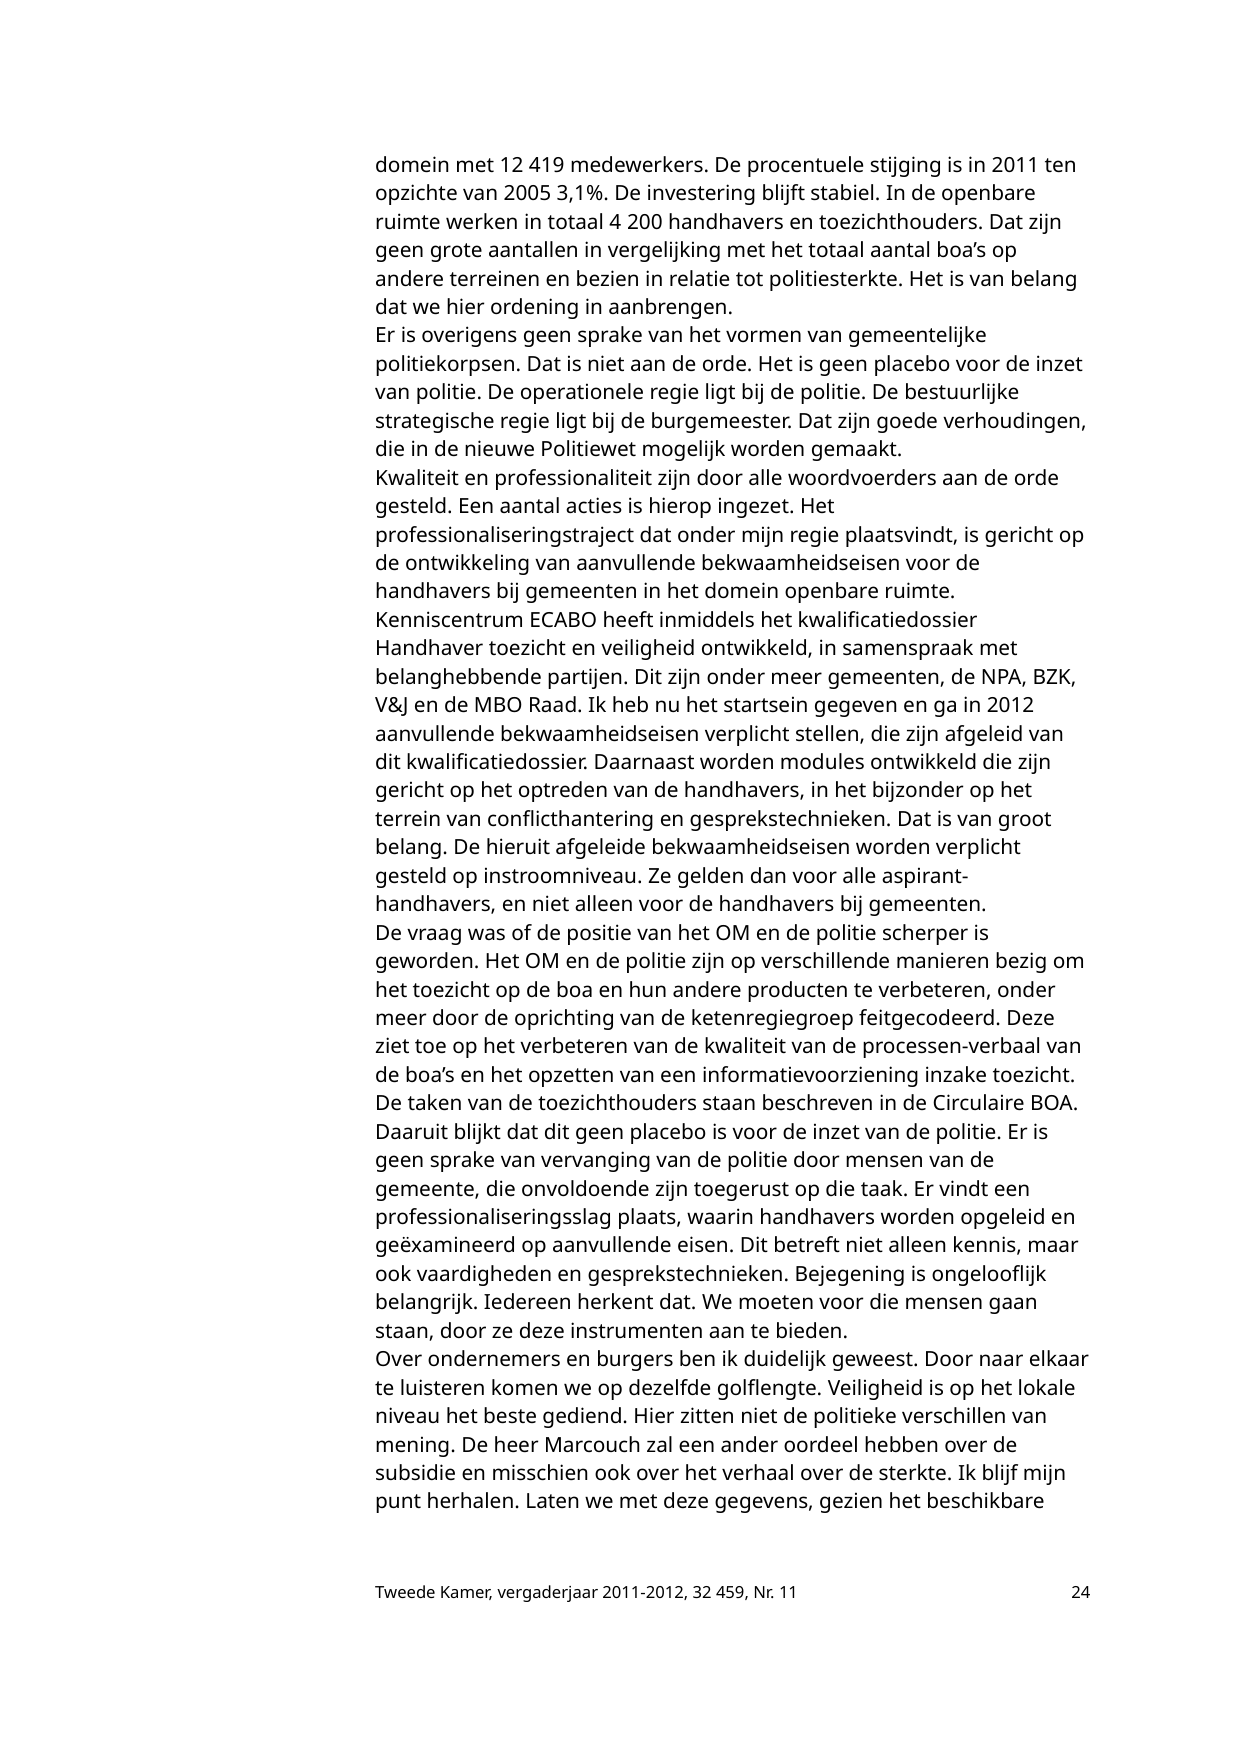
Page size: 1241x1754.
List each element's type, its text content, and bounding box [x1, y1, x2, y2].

text Over ondernemers en burgers ben ik duidelijk geweest. Door naar elkaar te luisteren komen we op dezelfde golflengte. Veiligheid is op het lokale niveau het beste gediend. Hier zitten niet de politieke verschillen van mening. De heer Marcouch zal een ander oordeel hebben over de subsidie en misschien ook over het verhaal over de sterkte. Ik blijf mijn punt herhalen. Laten we met deze gegevens, gezien het beschikbare [375, 1344, 1090, 1515]
text Kwaliteit en professionaliteit zijn door alle woordvoerders aan de orde gesteld. Een aantal acties is hierop ingezet. Het professionaliseringstraject dat onder mijn regie plaatsvindt, is gericht op de ontwikkeling van aanvullende bekwaamheidseisen voor de handhavers bij gemeenten in het domein openbare ruimte. Kenniscentrum ECABO heeft inmiddels het kwalificatiedossier Handhaver toezicht en veiligheid ontwikkeld, in samenspraak met belanghebbende partijen. Dit zijn onder meer gemeenten, de NPA, BZK, V&J en de MBO Raad. Ik heb nu het startsein gegeven en ga in 2012 aanvullende bekwaamheidseisen verplicht stellen, die zijn afgeleid van dit kwalificatiedossier. Daarnaast worden modules ontwikkeld die zijn gericht op het optreden van de handhavers, in het bijzonder op het terrein van conflicthantering en gesprekstechnieken. Dat is van groot belang. De hieruit afgeleide bekwaamheidseisen worden verplicht gesteld op instroomniveau. Ze gelden dan voor alle aspirant-handhavers, en niet alleen voor de handhavers bij gemeenten. [375, 463, 1090, 918]
text De vraag was of de positie van het OM en de politie scherper is geworden. Het OM en de politie zijn op verschillende manieren bezig om het toezicht op de boa en hun andere producten te verbeteren, onder meer door de oprichting van de ketenregiegroep feitgecodeerd. Deze ziet toe op het verbeteren van de kwaliteit van de processen-verbaal van de boa’s en het opzetten van een informatievoorziening inzake toezicht. De taken van de toezichthouders staan beschreven in de Circulaire BOA. Daaruit blijkt dat dit geen placebo is voor de inzet van de politie. Er is geen sprake van vervanging van de politie door mensen van de gemeente, die onvoldoende zijn toegerust op die taak. Er vindt een professionaliseringsslag plaats, waarin handhavers worden opgeleid en geëxamineerd op aanvullende eisen. Dit betreft niet alleen kennis, maar ook vaardigheden en gesprekstechnieken. Bejegening is ongelooflijk belangrijk. Iedereen herkent dat. We moeten voor die mensen gaan staan, door ze deze instrumenten aan te bieden. [375, 918, 1090, 1344]
text Er is overigens geen sprake van het vormen van gemeentelijke politiekorpsen. Dat is niet aan de orde. Het is geen placebo voor de inzet van politie. De operationele regie ligt bij de politie. De bestuurlijke strategische regie ligt bij de burgemeester. Dat zijn goede verhoudingen, die in de nieuwe Politiewet mogelijk worden gemaakt. [375, 321, 1090, 463]
text domein met 12 419 medewerkers. De procentuele stijging is in 2011 ten opzichte van 2005 3,1%. De investering blijft stabiel. In de openbare ruimte werken in totaal 4 200 handhavers en toezichthouders. Dat zijn geen grote aantallen in vergelijking met het totaal aantal boa’s op andere terreinen en bezien in relatie tot politiesterkte. Het is van belang dat we hier ordening in aanbrengen. [375, 150, 1090, 321]
